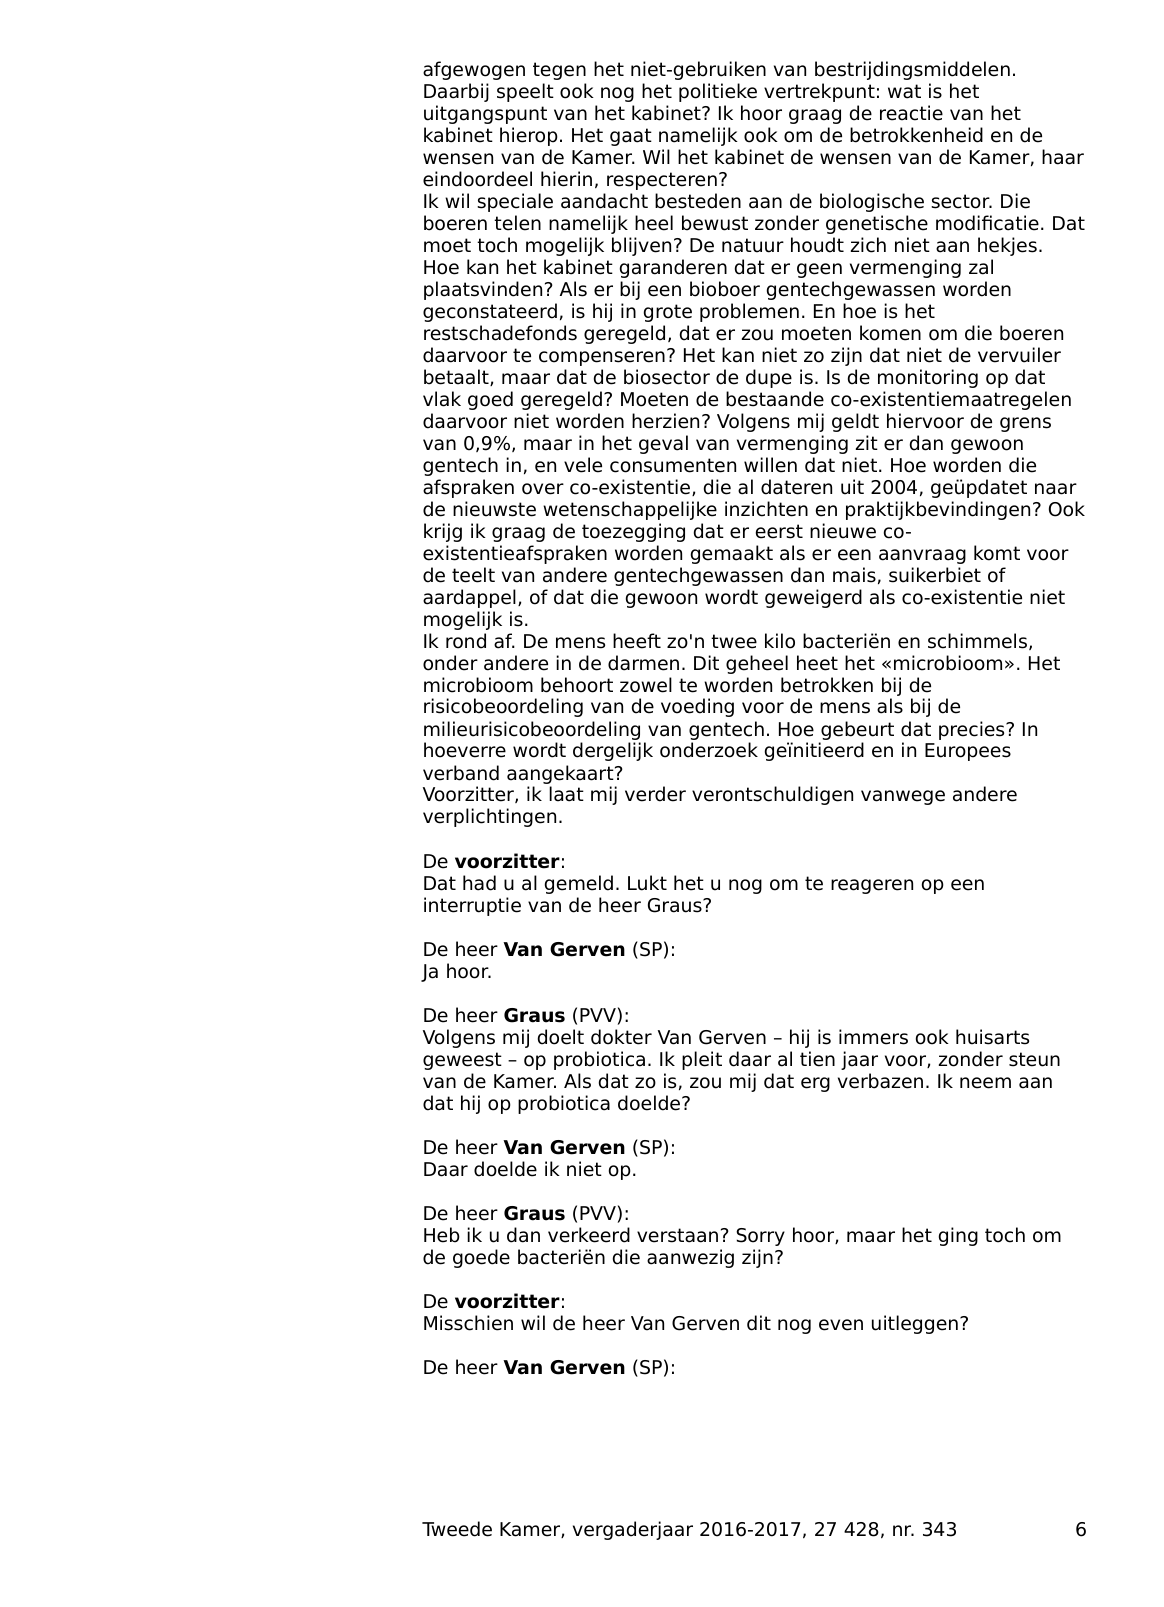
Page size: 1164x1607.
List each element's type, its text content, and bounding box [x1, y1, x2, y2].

text Volgens mij doelt dokter Van Gerven – hij is immers ook huisarts geweest – op probiotica. Ik pleit daar al tien jaar voor, zonder steun van de Kamer. Als dat zo is, zou mij dat erg verbazen. Ik neem aan dat hij op probiotica doelde? [422, 1027, 1087, 1115]
text Ik wil speciale aandacht besteden aan de biologische sector. Die boeren telen namelijk heel bewust zonder genetische modificatie. Dat moet toch mogelijk blijven? De natuur houdt zich niet aan hekjes. Hoe kan het kabinet garanderen dat er geen vermenging zal plaatsvinden? Als er bij een bioboer gentechgewassen worden geconstateerd, is hij in grote problemen. En hoe is het restschadefonds geregeld, dat er zou moeten komen om die boeren daarvoor te compenseren? Het kan niet zo zijn dat niet de vervuiler betaalt, maar dat de biosector de dupe is. Is de monitoring op dat vlak goed geregeld? Moeten de bestaande co-existentiemaatregelen daarvoor niet worden herzien? Volgens mij geldt hiervoor de grens van 0,9%, maar in het geval van vermenging zit er dan gewoon gentech in, en vele consumenten willen dat niet. Hoe worden die afspraken over co-existentie, die al dateren uit 2004, geüpdatet naar de nieuwste wetenschappelijke inzichten en praktijkbevindingen? Ook krijg ik graag de toezegging dat er eerst nieuwe co-existentieafspraken worden gemaakt als er een aanvraag komt voor de teelt van andere gentechgewassen dan mais, suikerbiet of aardappel, of dat die gewoon wordt geweigerd als co-existentie niet mogelijk is. [422, 191, 1087, 631]
text De voorzitter: [422, 1291, 1087, 1313]
text afgewogen tegen het niet-gebruiken van bestrijdingsmiddelen. Daarbij speelt ook nog het politieke vertrekpunt: wat is het uitgangspunt van het kabinet? Ik hoor graag de reactie van het kabinet hierop. Het gaat namelijk ook om de betrokkenheid en de wensen van de Kamer. Wil het kabinet de wensen van de Kamer, haar eindoordeel hierin, respecteren? [422, 59, 1087, 191]
text De heer Van Gerven (SP): [422, 1357, 1087, 1379]
text De heer Van Gerven (SP): [422, 1137, 1087, 1159]
text Ja hoor. [422, 961, 1087, 983]
text Dat had u al gemeld. Lukt het u nog om te reageren op een interruptie van de heer Graus? [422, 872, 1087, 916]
text Misschien wil de heer Van Gerven dit nog even uitleggen? [422, 1313, 1087, 1335]
text Daar doelde ik niet op. [422, 1159, 1087, 1181]
text Voorzitter, ik laat mij verder verontschuldigen vanwege andere verplichtingen. [422, 784, 1087, 828]
text De heer Van Gerven (SP): [422, 939, 1087, 961]
text De voorzitter: [422, 851, 1087, 872]
text Heb ik u dan verkeerd verstaan? Sorry hoor, maar het ging toch om de goede bacteriën die aanwezig zijn? [422, 1225, 1087, 1269]
text De heer Graus (PVV): [422, 1005, 1087, 1027]
text Ik rond af. De mens heeft zo'n twee kilo bacteriën en schimmels, onder andere in de darmen. Dit geheel heet het «microbioom». Het microbioom behoort zowel te worden betrokken bij de risicobeoordeling van de voeding voor de mens als bij de milieurisicobeoordeling van gentech. Hoe gebeurt dat precies? In hoeverre wordt dergelijk onderzoek geïnitieerd en in Europees verband aangekaart? [422, 631, 1087, 784]
text De heer Graus (PVV): [422, 1203, 1087, 1225]
